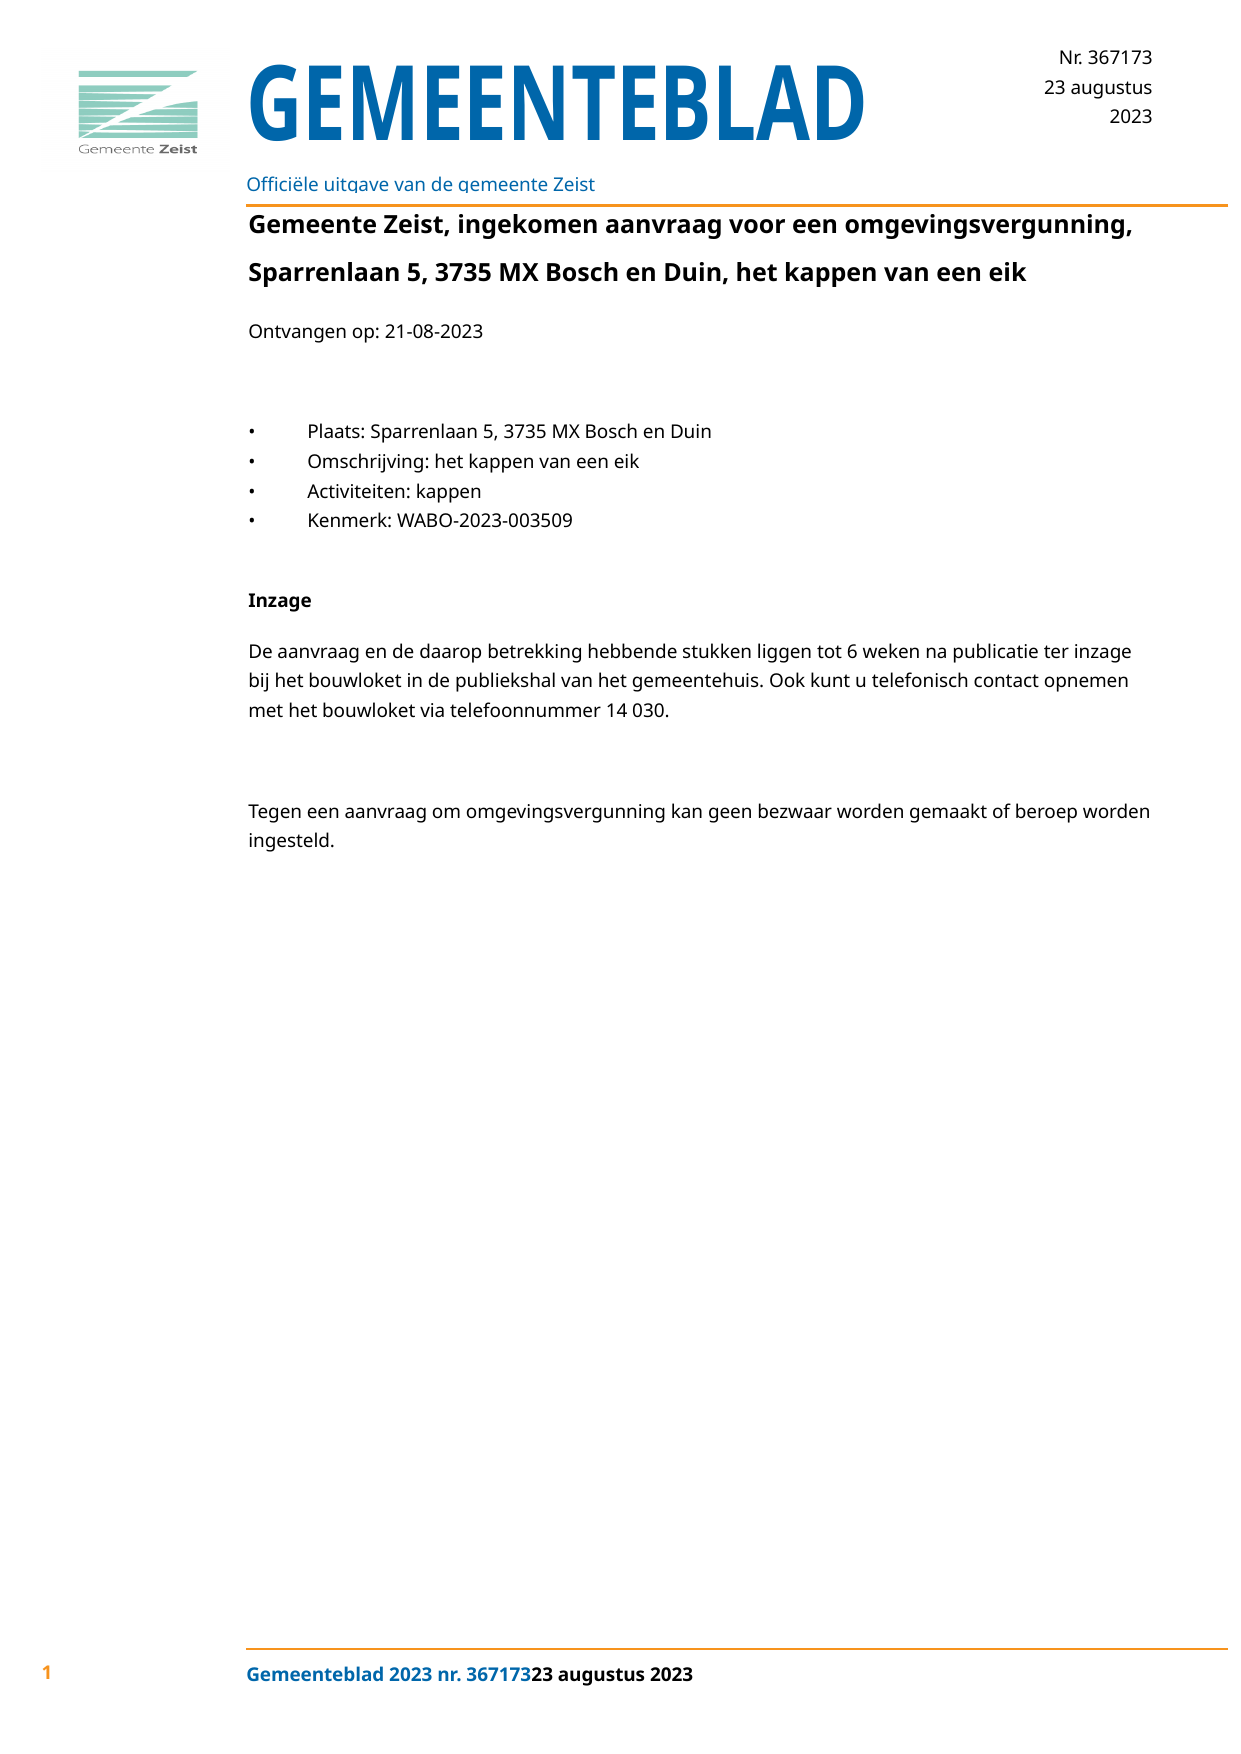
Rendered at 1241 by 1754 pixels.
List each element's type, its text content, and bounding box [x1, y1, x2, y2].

picture [41, 47, 231, 172]
text Ontvangen op: 21-08-2023 [248, 318, 1152, 344]
list Kenmerk: WABO-2023-003509 [248, 507, 1152, 533]
list Plaats: Sparrenlaan 5, 3735 MX Bosch en Duin [248, 419, 1152, 444]
text Inzage [248, 587, 1152, 613]
list Omschrijving: het kappen van een eik [248, 448, 1152, 474]
text Gemeente Zeist, ingekomen aanvraag voor een omgevingsvergunning, Sparrenlaan 5, 3735 MX Bosch en Duin, het kappen van een eik [248, 207, 1152, 288]
text De aanvraag en de daarop betrekking hebbende stukken liggen tot 6 weken na publicatie ter inzage bij het bouwloket in de publiekshal van het gemeentehuis. Ook kunt u telefonisch contact opnemen met het bouwloket via telefoonnummer 14 030. [248, 638, 1152, 723]
list Activiteiten: kappen [248, 478, 1152, 504]
text Tegen een aanvraag om omgevingsvergunning kan geen bezwaar worden gemaakt of beroep worden ingesteld. [248, 798, 1152, 853]
